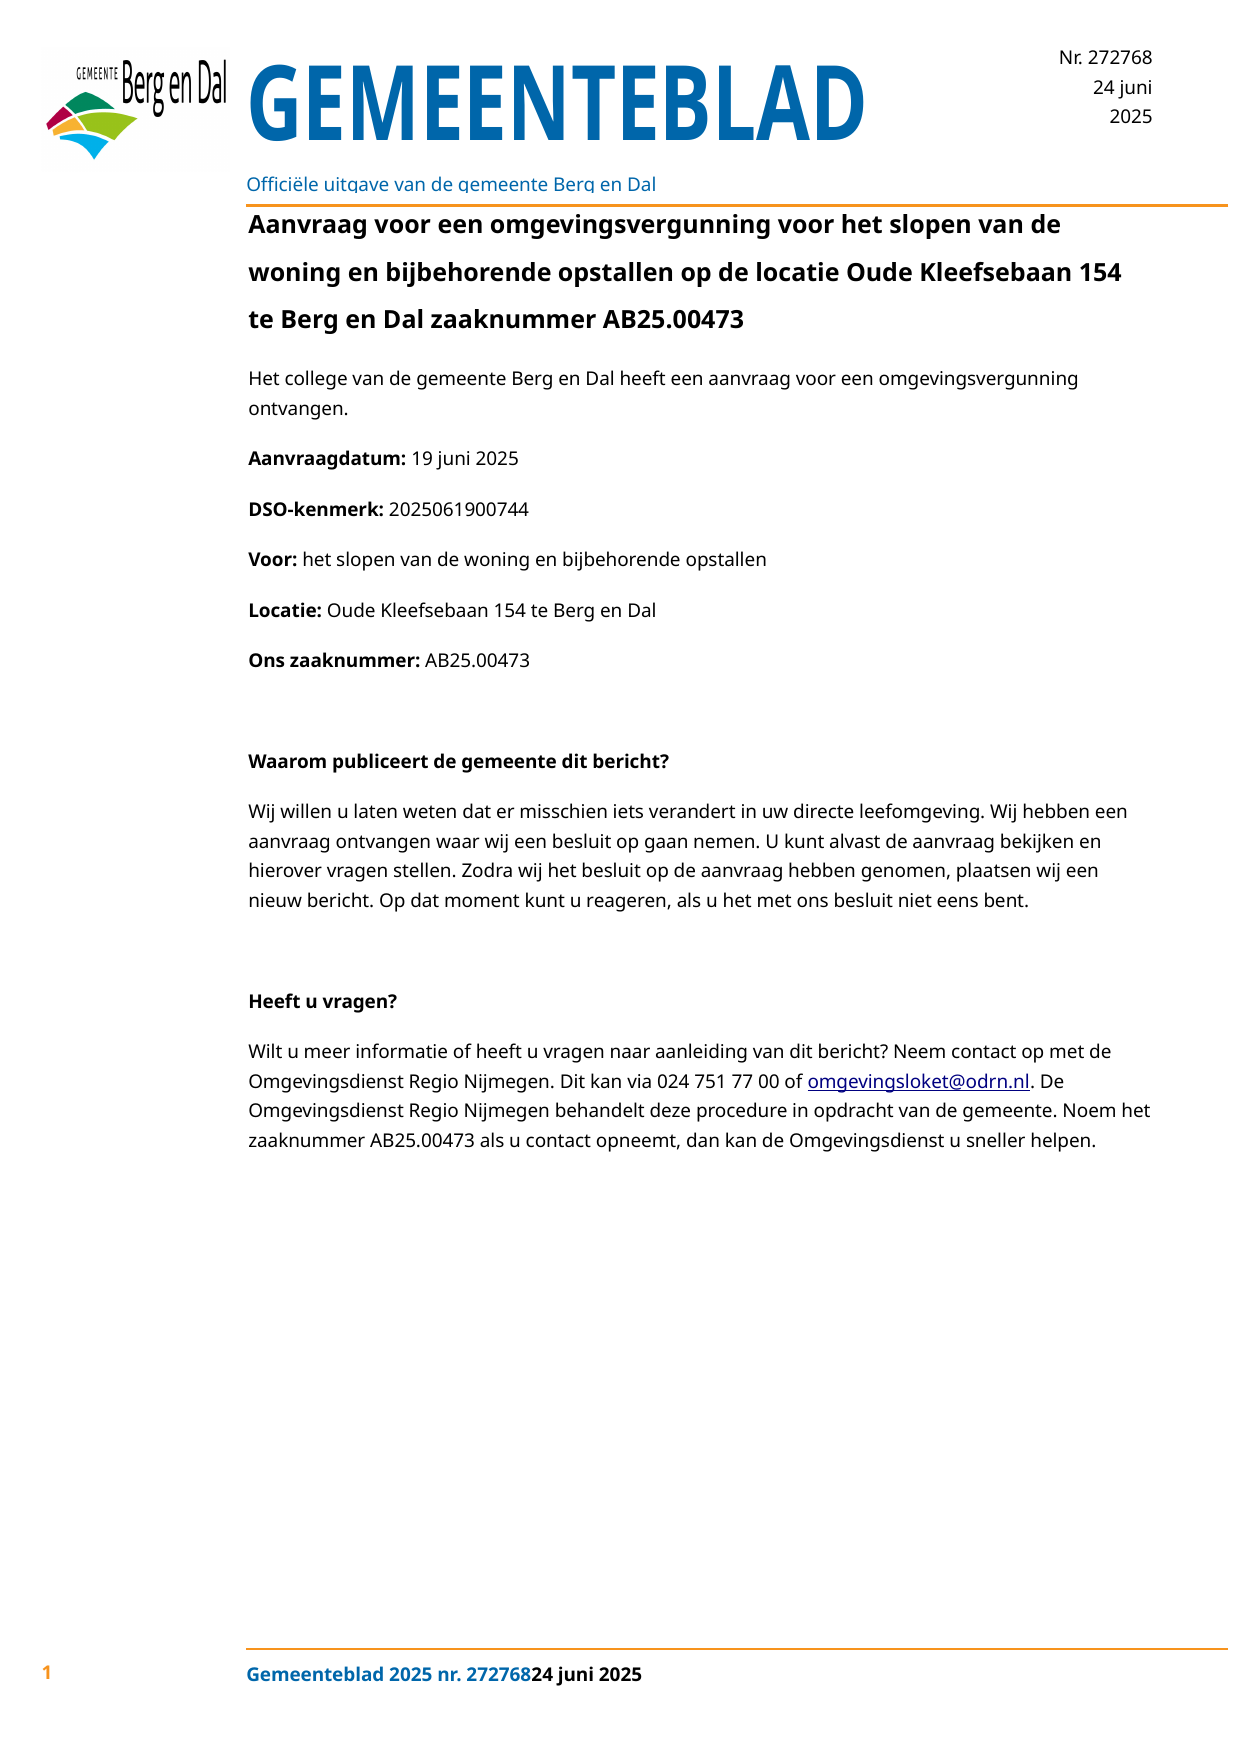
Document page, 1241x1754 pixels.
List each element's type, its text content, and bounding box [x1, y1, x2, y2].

text Waarom publiceert de gemeente dit bericht? [248, 748, 1152, 774]
text Wij willen u laten weten dat er misschien iets verandert in uw directe leefomgeving. Wij hebben een aanvraag ontvangen waar wij een besluit op gaan nemen. U kunt alvast de aanvraag bekijken en hierover vragen stellen. Zodra wij het besluit op de aanvraag hebben genomen, plaatsen wij een nieuw bericht. Op dat moment kunt u reageren, als u het met ons besluit niet eens bent. [248, 798, 1152, 913]
text Het college van de gemeente Berg en Dal heeft een aanvraag voor een omgevingsvergunning ontvangen. [248, 366, 1152, 421]
text Wilt u meer informatie of heeft u vragen naar aanleiding van dit bericht? Neem contact op met de Omgevingsdienst Regio Nijmegen. Dit kan via 024 751 77 00 of omgevingsloket@odrn.nl. De Omgevingsdienst Regio Nijmegen behandelt deze procedure in opdracht van de gemeente. Noem het zaaknummer AB25.00473 als u contact opneemt, dan kan de Omgevingsdienst u sneller helpen. [248, 1038, 1152, 1153]
text DSO-kenmerk: 2025061900744 [248, 496, 1152, 522]
picture [41, 47, 231, 172]
text Aanvraag voor een omgevingsvergunning voor het slopen van de woning en bijbehorende opstallen op de locatie Oude Kleefsebaan 154 te Berg en Dal zaaknummer AB25.00473 [248, 207, 1152, 336]
text Aanvraagdatum: 19 juni 2025 [248, 446, 1152, 471]
text Heeft u vragen? [248, 988, 1152, 1014]
text Voor: het slopen van de woning en bijbehorende opstallen [248, 546, 1152, 572]
text Locatie: Oude Kleefsebaan 154 te Berg en Dal [248, 597, 1152, 622]
text Ons zaaknummer: AB25.00473 [248, 647, 1152, 673]
